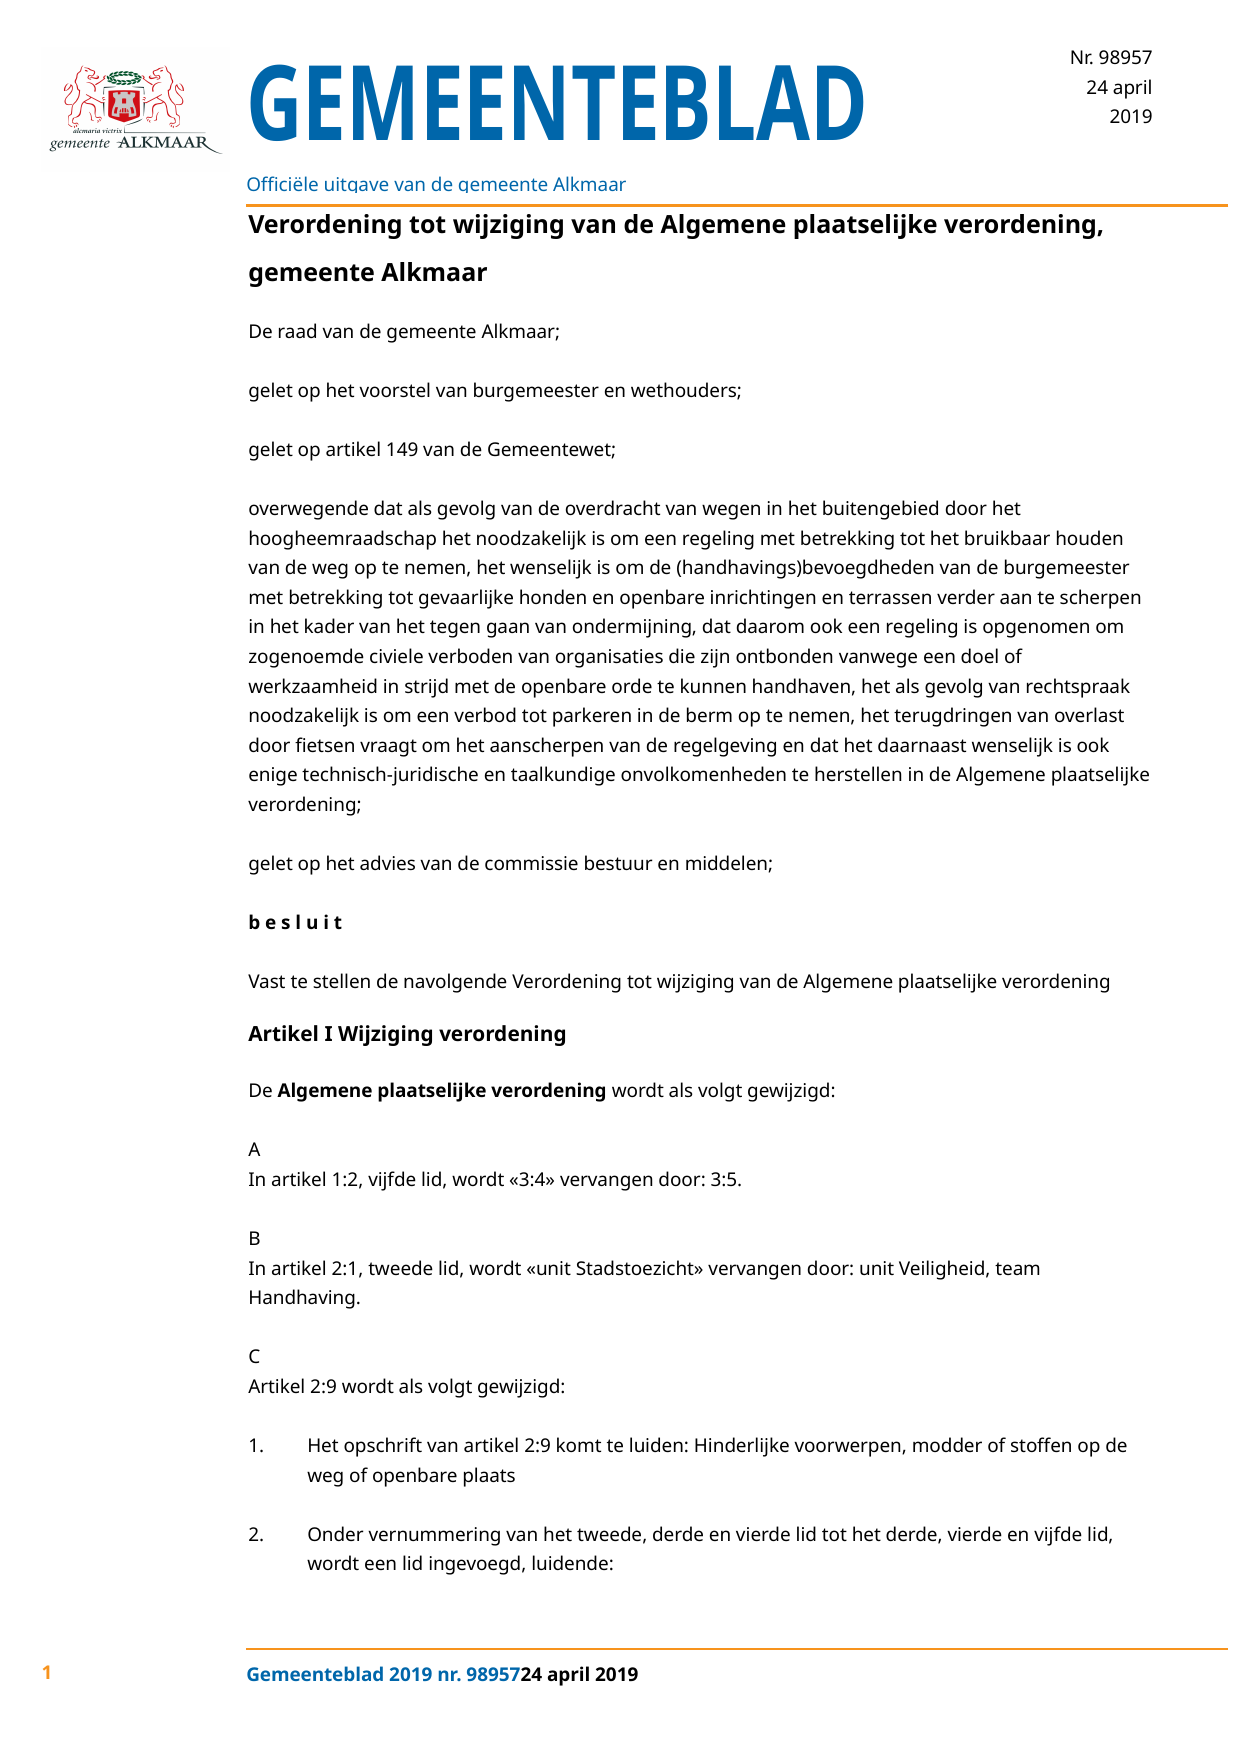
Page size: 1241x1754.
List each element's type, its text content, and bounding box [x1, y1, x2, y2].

text Verordening tot wijziging van de Algemene plaatselijke verordening, gemeente Alkmaar [248, 207, 1152, 288]
text overwegende dat als gevolg van de overdracht van wegen in het buitengebied door het hoogheemraadschap het noodzakelijk is om een regeling met betrekking tot het bruikbaar houden van de weg op te nemen, het wenselijk is om de (handhavings)bevoegdheden van de burgemeester met betrekking tot gevaarlijke honden en openbare inrichtingen en terrassen verder aan te scherpen in het kader van het tegen gaan van ondermijning, dat daarom ook een regeling is opgenomen om zogenoemde civiele verboden van organisaties die zijn ontbonden vanwege een doel of werkzaamheid in strijd met de openbare orde te kunnen handhaven, het als gevolg van rechtspraak noodzakelijk is om een verbod tot parkeren in de berm op te nemen, het terugdringen van overlast door fietsen vraagt om het aanscherpen van de regelgeving en dat het daarnaast wenselijk is ook enige technisch-juridische en taalkundige onvolkomenheden te herstellen in de Algemene plaatselijke verordening; [248, 495, 1152, 817]
text gelet op het advies van de commissie bestuur en middelen; [248, 850, 1152, 876]
text De raad van de gemeente Alkmaar; [248, 318, 1152, 344]
text In artikel 2:1, tweede lid, wordt «unit Stadstoezicht» vervangen door: unit Veiligheid, team Handhaving. [248, 1255, 1152, 1310]
text De Algemene plaatselijke verordening wordt als volgt gewijzigd: [248, 1077, 1152, 1103]
text Artikel 2:9 wordt als volgt gewijzigd: [248, 1373, 1152, 1399]
text Artikel I Wijziging verordening [248, 1019, 1152, 1048]
list Het opschrift van artikel 2:9 komt te luiden: Hinderlijke voorwerpen, modder of stoffen op de weg of openbare plaats [248, 1432, 1152, 1487]
text C [248, 1343, 1152, 1369]
text In artikel 1:2, vijfde lid, wordt «3:4» vervangen door: 3:5. [248, 1166, 1152, 1192]
text A [248, 1136, 1152, 1162]
picture [41, 47, 231, 172]
text b e s l u i t [248, 909, 1152, 935]
text gelet op artikel 149 van de Gemeentewet; [248, 436, 1152, 462]
text Vast te stellen de navolgende Verordening tot wijziging van de Algemene plaatselijke verordening [248, 969, 1152, 994]
text B [248, 1225, 1152, 1251]
list Onder vernummering van het tweede, derde en vierde lid tot het derde, vierde en vijfde lid, wordt een lid ingevoegd, luidende: [248, 1521, 1152, 1576]
text gelet op het voorstel van burgemeester en wethouders; [248, 377, 1152, 403]
